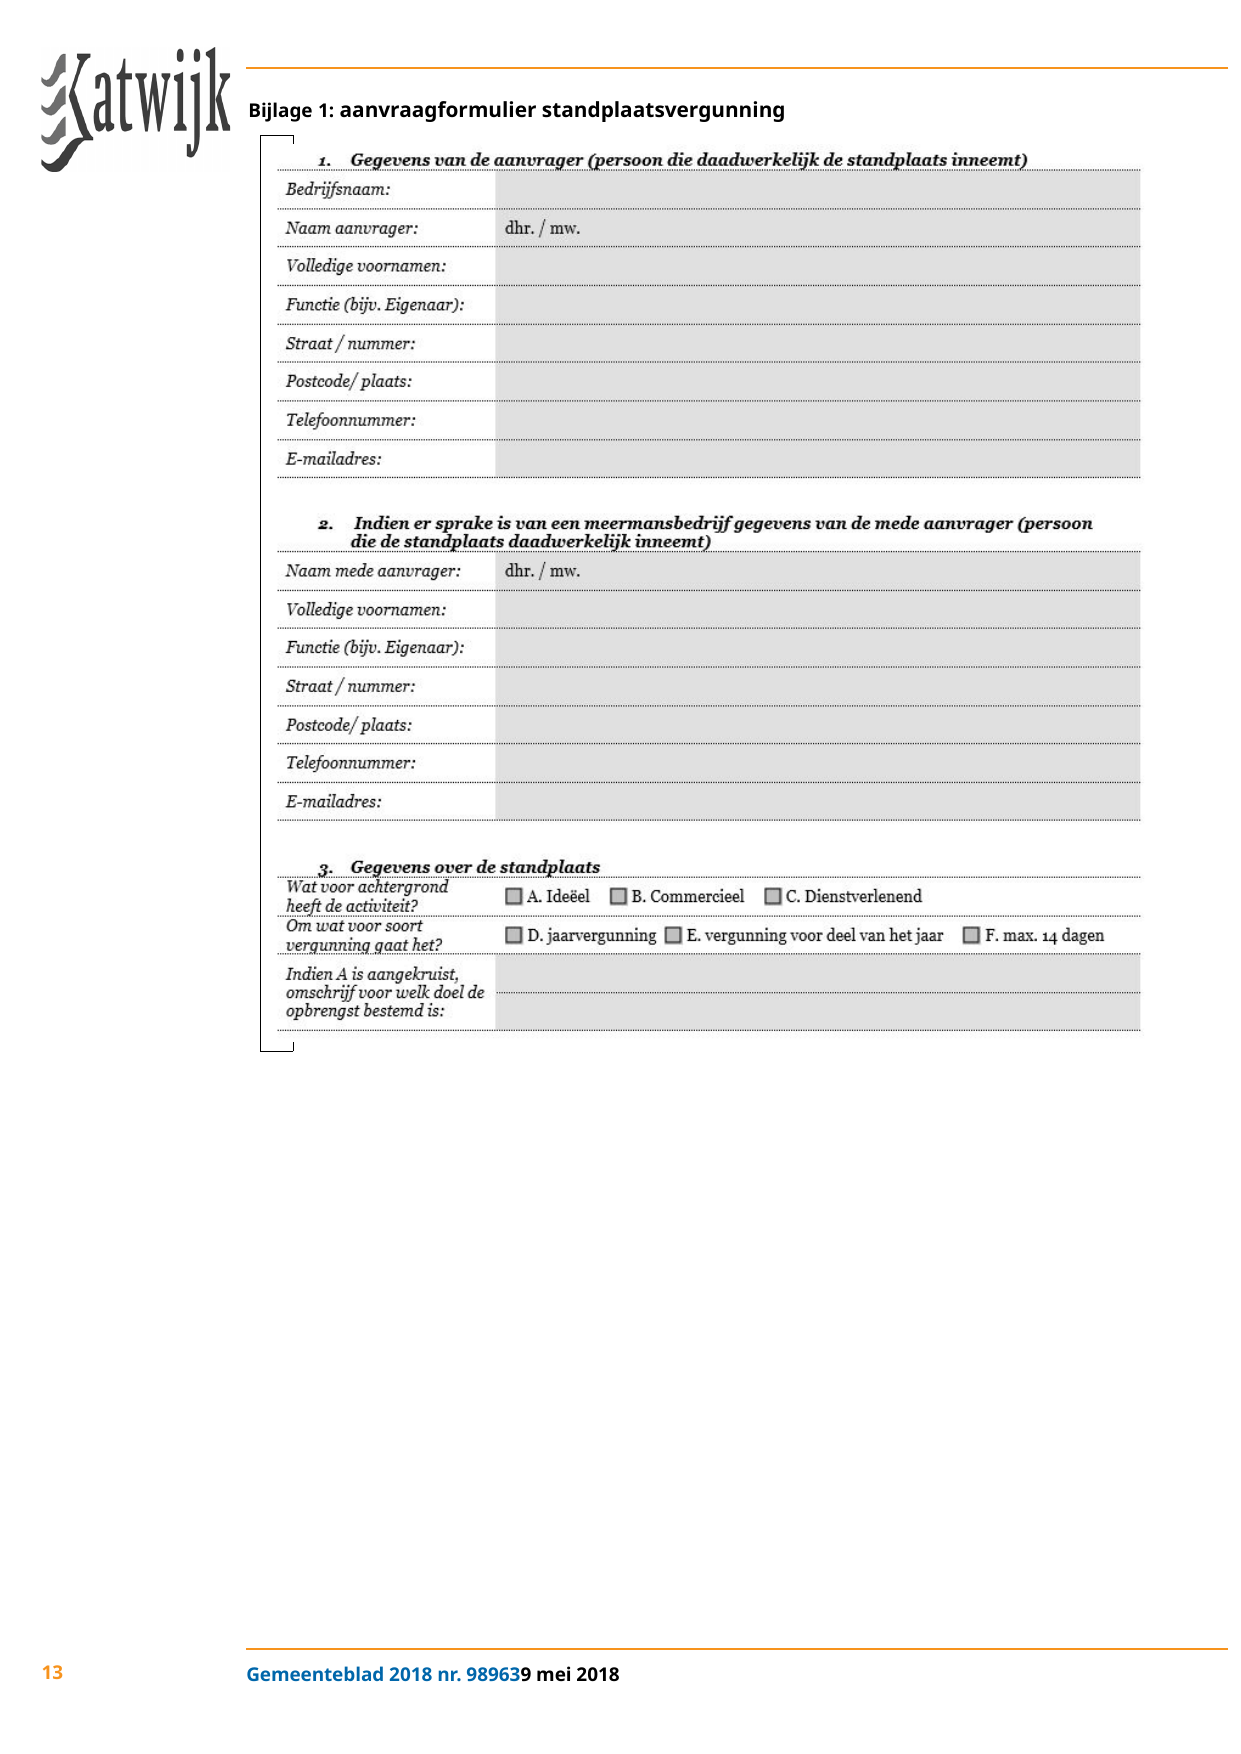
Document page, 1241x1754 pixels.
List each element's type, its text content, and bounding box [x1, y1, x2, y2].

text Bijlage 1: aanvraagformulier standplaatsvergunning [248, 95, 1152, 123]
picture [268, 144, 1155, 1042]
picture [41, 47, 231, 172]
